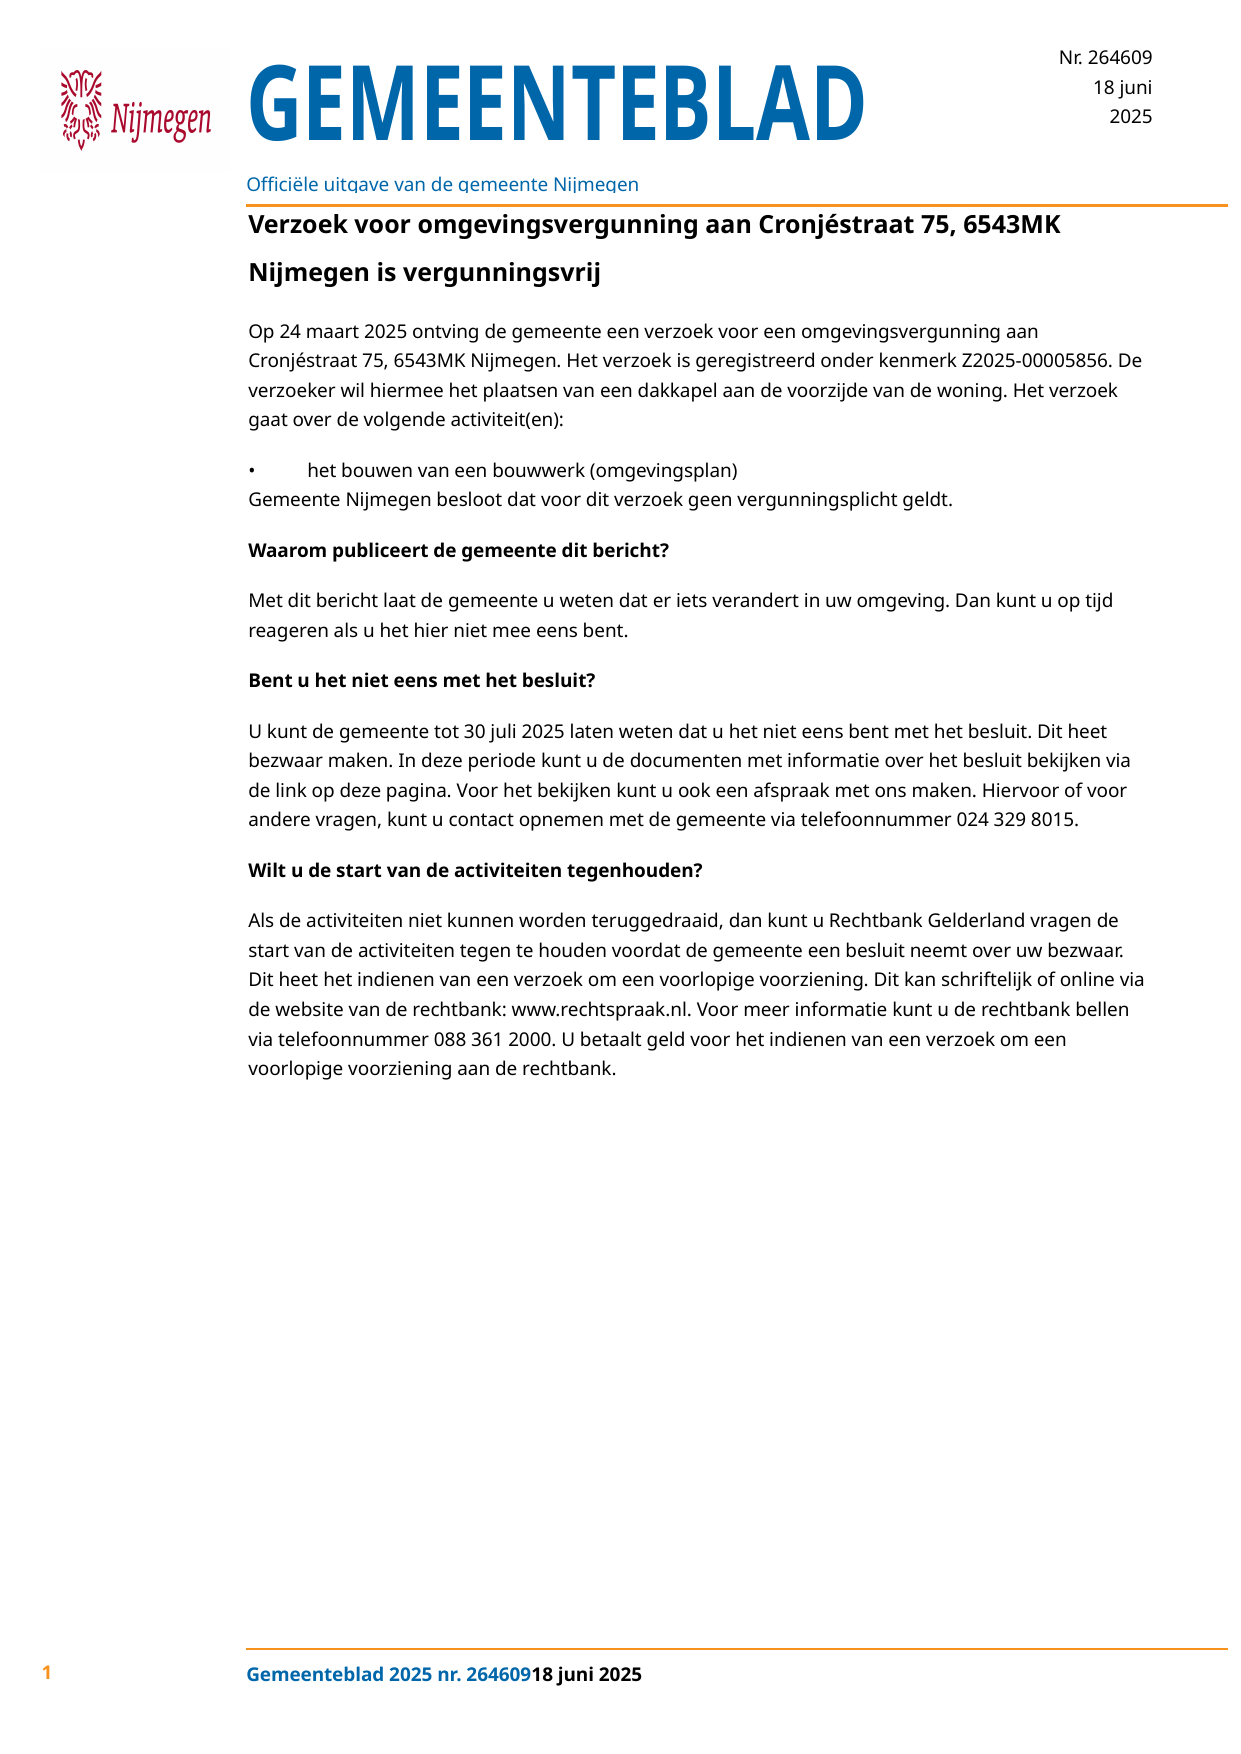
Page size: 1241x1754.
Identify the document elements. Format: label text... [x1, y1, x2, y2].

text Op 24 maart 2025 ontving de gemeente een verzoek voor een omgevingsvergunning aan Cronjéstraat 75, 6543MK Nijmegen. Het verzoek is geregistreerd onder kenmerk Z2025-00005856. De verzoeker wil hiermee het plaatsen van een dakkapel aan de voorzijde van de woning. Het verzoek gaat over de volgende activiteit(en): [248, 318, 1152, 432]
text Gemeente Nijmegen besloot dat voor dit verzoek geen vergunningsplicht geldt. [248, 487, 1152, 512]
text Bent u het niet eens met het besluit? [248, 667, 1152, 693]
text Als de activiteiten niet kunnen worden teruggedraaid, dan kunt u Rechtbank Gelderland vragen de start van de activiteiten tegen te houden voordat de gemeente een besluit neemt over uw bezwaar. Dit heet het indienen van een verzoek om een voorlopige voorziening. Dit kan schriftelijk of online via de website van de rechtbank: www.rechtspraak.nl. Voor meer informatie kunt u de rechtbank bellen via telefoonnummer 088 361 2000. U betaalt geld voor het indienen van een verzoek om een voorlopige voorziening aan de rechtbank. [248, 907, 1152, 1081]
text U kunt de gemeente tot 30 juli 2025 laten weten dat u het niet eens bent met het besluit. Dit heet bezwaar maken. In deze periode kunt u de documenten met informatie over het besluit bekijken via de link op deze pagina. Voor het bekijken kunt u ook een afspraak met ons maken. Hiervoor of voor andere vragen, kunt u contact opnemen met de gemeente via telefoonnummer 024 329 8015. [248, 718, 1152, 832]
picture [41, 47, 231, 172]
text Waarom publiceert de gemeente dit bericht? [248, 537, 1152, 563]
text Wilt u de start van de activiteiten tegenhouden? [248, 857, 1152, 883]
list het bouwen van een bouwwerk (omgevingsplan) [248, 457, 1152, 483]
text Verzoek voor omgevingsvergunning aan Cronjéstraat 75, 6543MK Nijmegen is vergunningsvrij [248, 207, 1152, 288]
text Met dit bericht laat de gemeente u weten dat er iets verandert in uw omgeving. Dan kunt u op tijd reageren als u het hier niet mee eens bent. [248, 587, 1152, 643]
